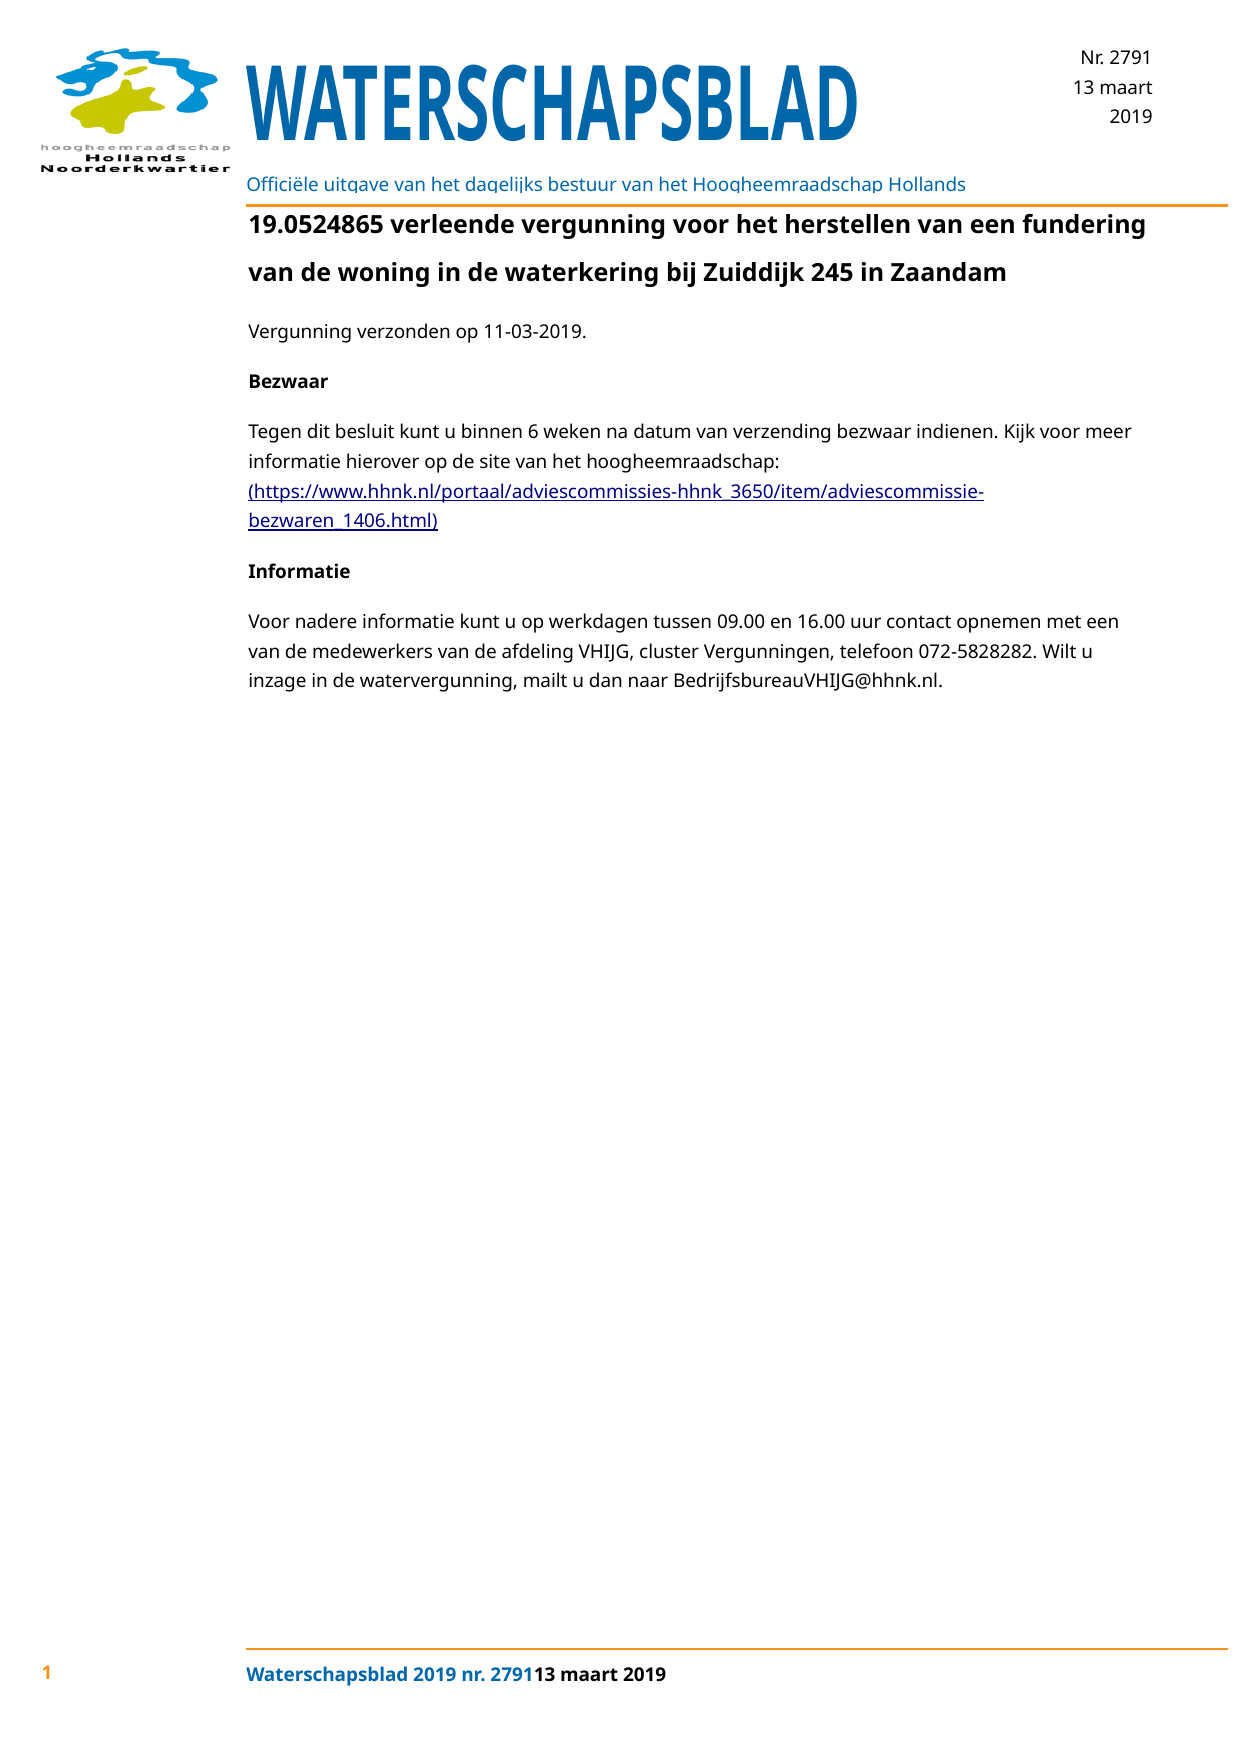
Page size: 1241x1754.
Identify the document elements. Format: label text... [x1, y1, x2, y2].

text Vergunning verzonden op 11-03-2019. [248, 318, 1152, 344]
text Bezwaar [248, 368, 1152, 394]
text Tegen dit besluit kunt u binnen 6 weken na datum van verzending bezwaar indienen. Kijk voor meer informatie hierover op de site van het hoogheemraadschap: (https://www.hhnk.nl/portaal/adviescommissies-hhnk_3650/item/adviescommissie-bezwaren_1406.html) [248, 419, 1152, 533]
text Voor nadere informatie kunt u op werkdagen tussen 09.00 en 16.00 uur contact opnemen met een van de medewerkers van de afdeling VHIJG, cluster Vergunningen, telefoon 072-5828282. Wilt u inzage in de watervergunning, mailt u dan naar BedrijfsbureauVHIJG@hhnk.nl. [248, 608, 1152, 693]
text 19.0524865 verleende vergunning voor het herstellen van een fundering van de woning in de waterkering bij Zuiddijk 245 in Zaandam [248, 207, 1152, 288]
text Informatie [248, 558, 1152, 584]
picture [41, 47, 231, 172]
